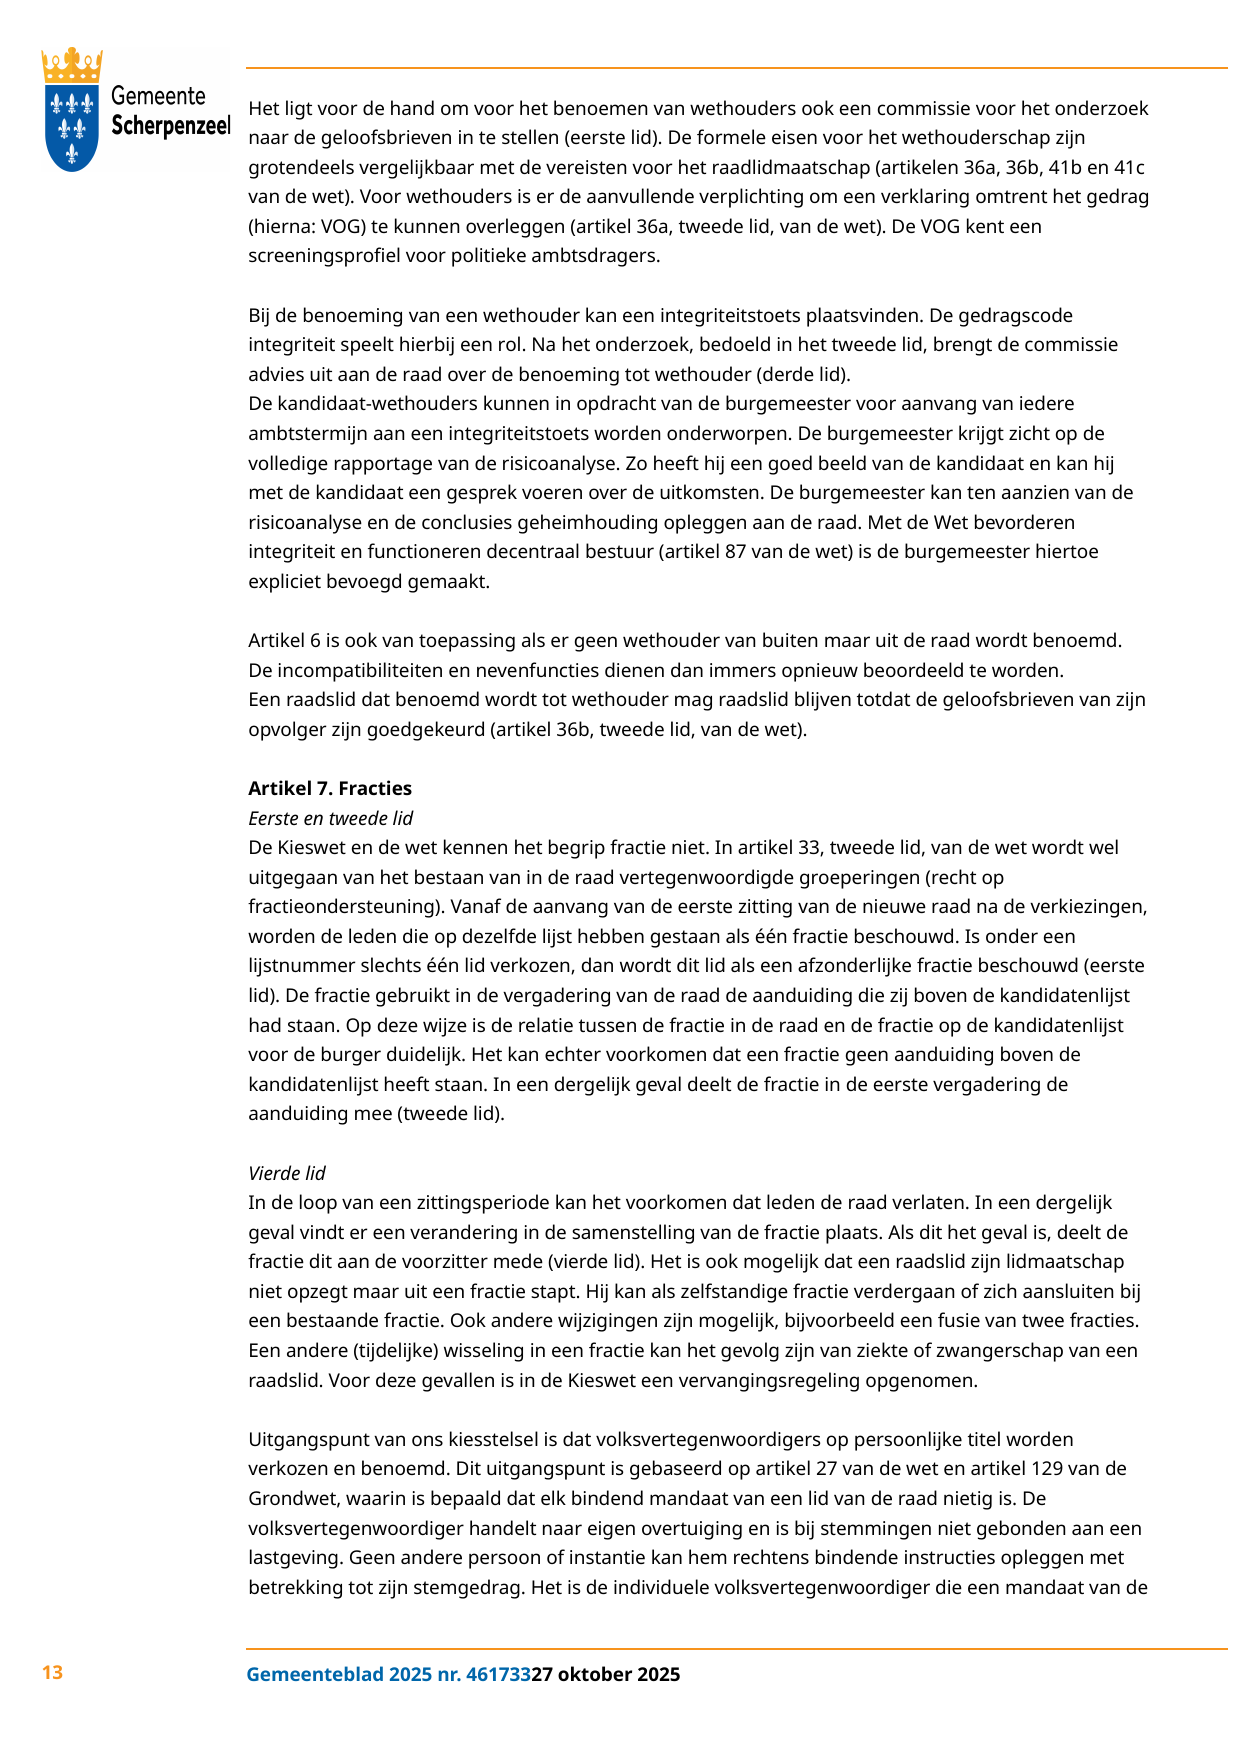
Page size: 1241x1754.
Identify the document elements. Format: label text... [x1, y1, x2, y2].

text Het ligt voor de hand om voor het benoemen van wethouders ook een commissie voor het onderzoek naar de geloofsbrieven in te stellen (eerste lid). De formele eisen voor het wethouderschap zijn grotendeels vergelijkbaar met de vereisten voor het raadlidmaatschap (artikelen 36a, 36b, 41b en 41c van de wet). Voor wethouders is er de aanvullende verplichting om een verklaring omtrent het gedrag (hierna: VOG) te kunnen overleggen (artikel 36a, tweede lid, van de wet). De VOG kent een screeningsprofiel voor politieke ambtsdragers. [248, 95, 1152, 268]
text De kandidaat-wethouders kunnen in opdracht van de burgemeester voor aanvang van iedere ambtstermijn aan een integriteitstoets worden onderworpen. De burgemeester krijgt zicht op de volledige rapportage van de risicoanalyse. Zo heeft hij een goed beeld van de kandidaat en kan hij met de kandidaat een gesprek voeren over de uitkomsten. De burgemeester kan ten aanzien van de risicoanalyse en de conclusies geheimhouding opleggen aan de raad. Met de Wet bevorderen integriteit en functioneren decentraal bestuur (artikel 87 van de wet) is de burgemeester hiertoe expliciet bevoegd gemaakt. [248, 391, 1152, 594]
text Artikel 6 is ook van toepassing als er geen wethouder van buiten maar uit de raad wordt benoemd. De incompatibiliteiten en nevenfuncties dienen dan immers opnieuw beoordeeld te worden. [248, 627, 1152, 683]
text Een raadslid dat benoemd wordt tot wethouder mag raadslid blijven totdat de geloofsbrieven van zijn opvolger zijn goedgekeurd (artikel 36b, tweede lid, van de wet). [248, 686, 1152, 742]
picture [41, 47, 231, 172]
text Uitgangspunt van ons kiesstelsel is dat volksvertegenwoordigers op persoonlijke titel worden verkozen en benoemd. Dit uitgangspunt is gebaseerd op artikel 27 van de wet en artikel 129 van de Grondwet, waarin is bepaald dat elk bindend mandaat van een lid van de raad nietig is. De volksvertegenwoordiger handelt naar eigen overtuiging en is bij stemmingen niet gebonden aan een lastgeving. Geen andere persoon of instantie kan hem rechtens bindende instructies opleggen met betrekking tot zijn stemgedrag. Het is de individuele volksvertegenwoordiger die een mandaat van de [248, 1426, 1152, 1600]
text Bij de benoeming van een wethouder kan een integriteitstoets plaatsvinden. De gedragscode integriteit speelt hierbij een rol. Na het onderzoek, bedoeld in het tweede lid, brengt de commissie advies uit aan de raad over de benoeming tot wethouder (derde lid). [248, 302, 1152, 387]
text In de loop van een zittingsperiode kan het voorkomen dat leden de raad verlaten. In een dergelijk geval vindt er een verandering in de samenstelling van de fractie plaats. Als dit het geval is, deelt de fractie dit aan de voorzitter mede (vierde lid). Het is ook mogelijk dat een raadslid zijn lidmaatschap niet opzegt maar uit een fractie stapt. Hij kan als zelfstandige fractie verdergaan of zich aansluiten bij een bestaande fractie. Ook andere wijzigingen zijn mogelijk, bijvoorbeeld een fusie van twee fracties. Een andere (tijdelijke) wisseling in een fractie kan het gevolg zijn van ziekte of zwangerschap van een raadslid. Voor deze gevallen is in de Kieswet een vervangingsregeling opgenomen. [248, 1189, 1152, 1393]
text Artikel 7. Fracties [248, 775, 1152, 801]
text Eerste en tweede lid [248, 805, 1152, 831]
text De Kieswet en de wet kennen het begrip fractie niet. In artikel 33, tweede lid, van de wet wordt wel uitgegaan van het bestaan van in de raad vertegenwoordigde groeperingen (recht op fractieondersteuning). Vanaf de aanvang van de eerste zitting van de nieuwe raad na de verkiezingen, worden de leden die op dezelfde lijst hebben gestaan als één fractie beschouwd. Is onder een lijstnummer slechts één lid verkozen, dan wordt dit lid als een afzonderlijke fractie beschouwd (eerste lid). De fractie gebruikt in de vergadering van de raad de aanduiding die zij boven de kandidatenlijst had staan. Op deze wijze is de relatie tussen de fractie in de raad en de fractie op de kandidatenlijst voor de burger duidelijk. Het kan echter voorkomen dat een fractie geen aanduiding boven de kandidatenlijst heeft staan. In een dergelijk geval deelt de fractie in de eerste vergadering de aanduiding mee (tweede lid). [248, 834, 1152, 1126]
text Vierde lid [248, 1160, 1152, 1186]
